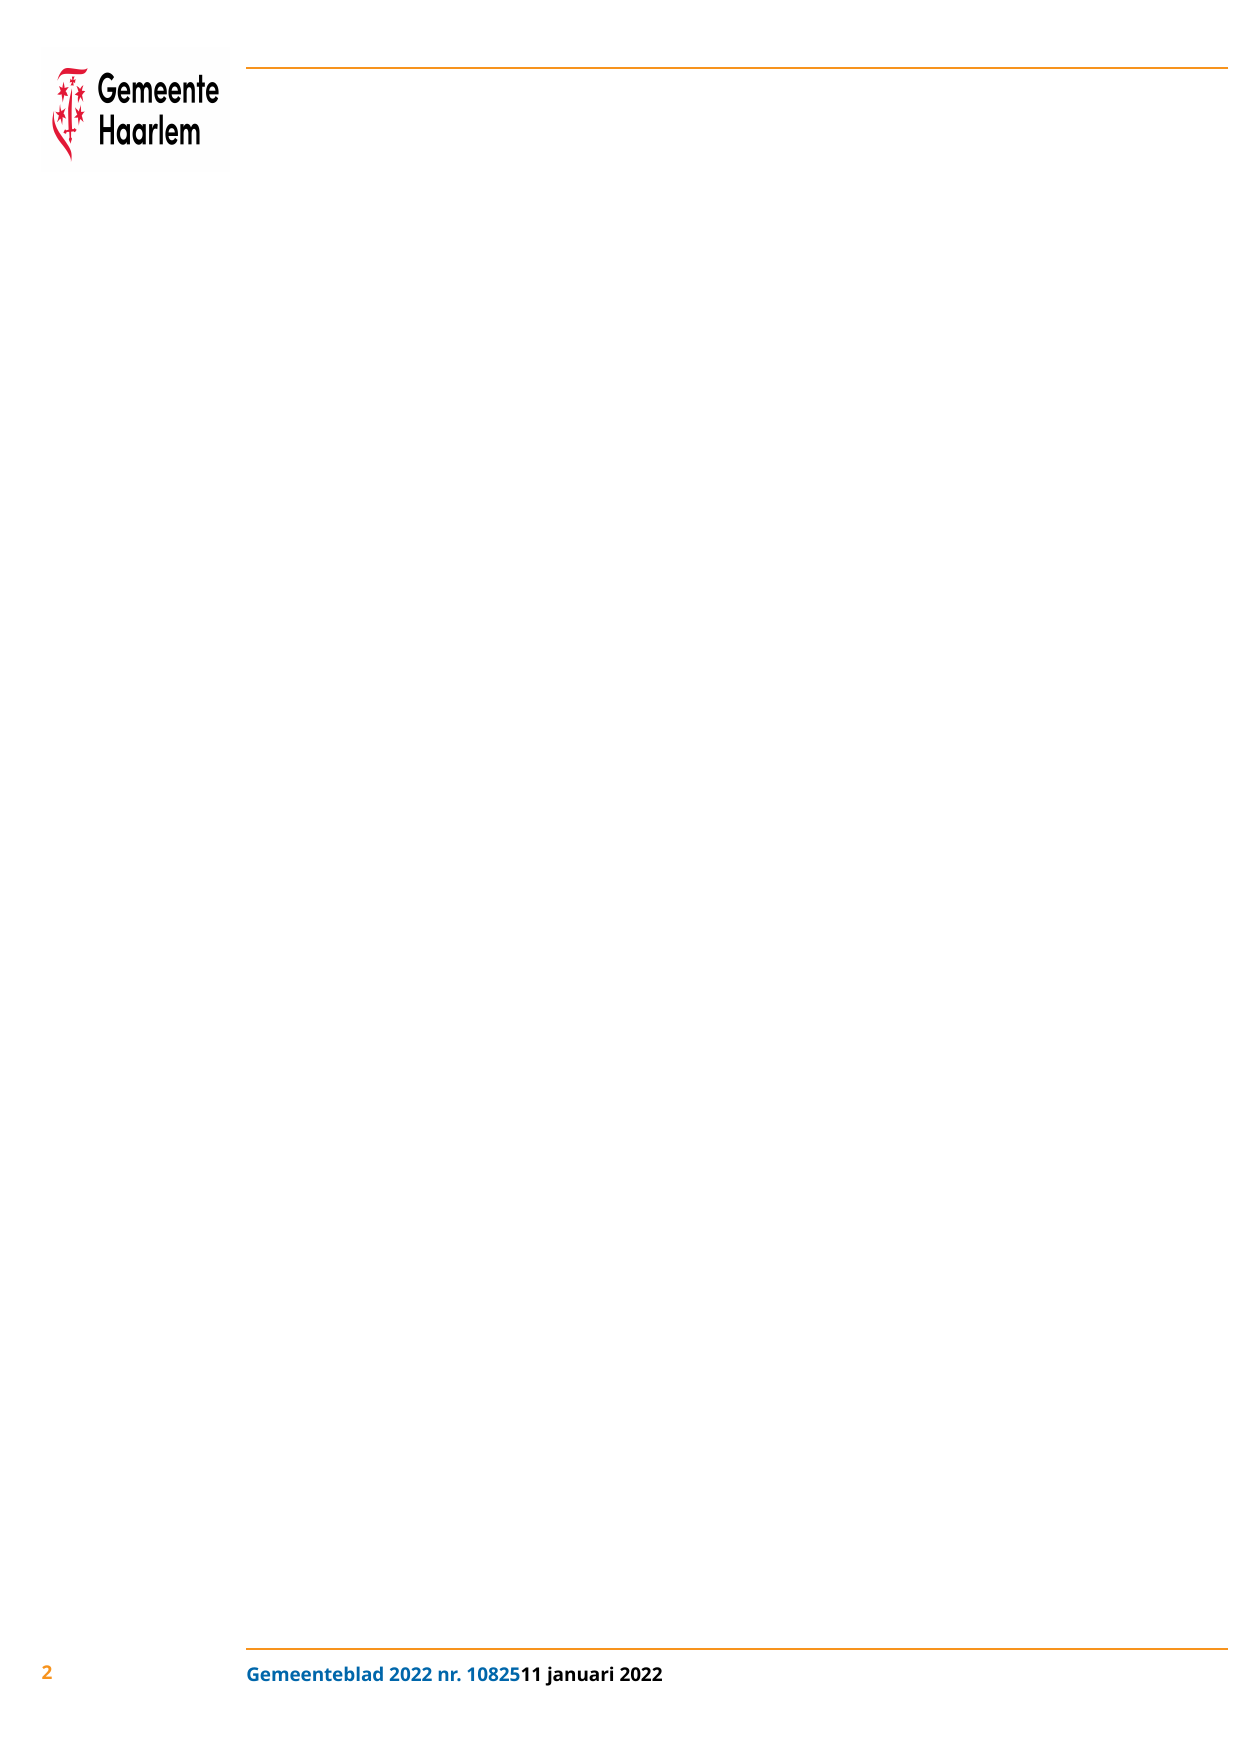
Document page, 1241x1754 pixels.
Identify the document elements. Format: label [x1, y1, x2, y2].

picture [41, 47, 231, 172]
